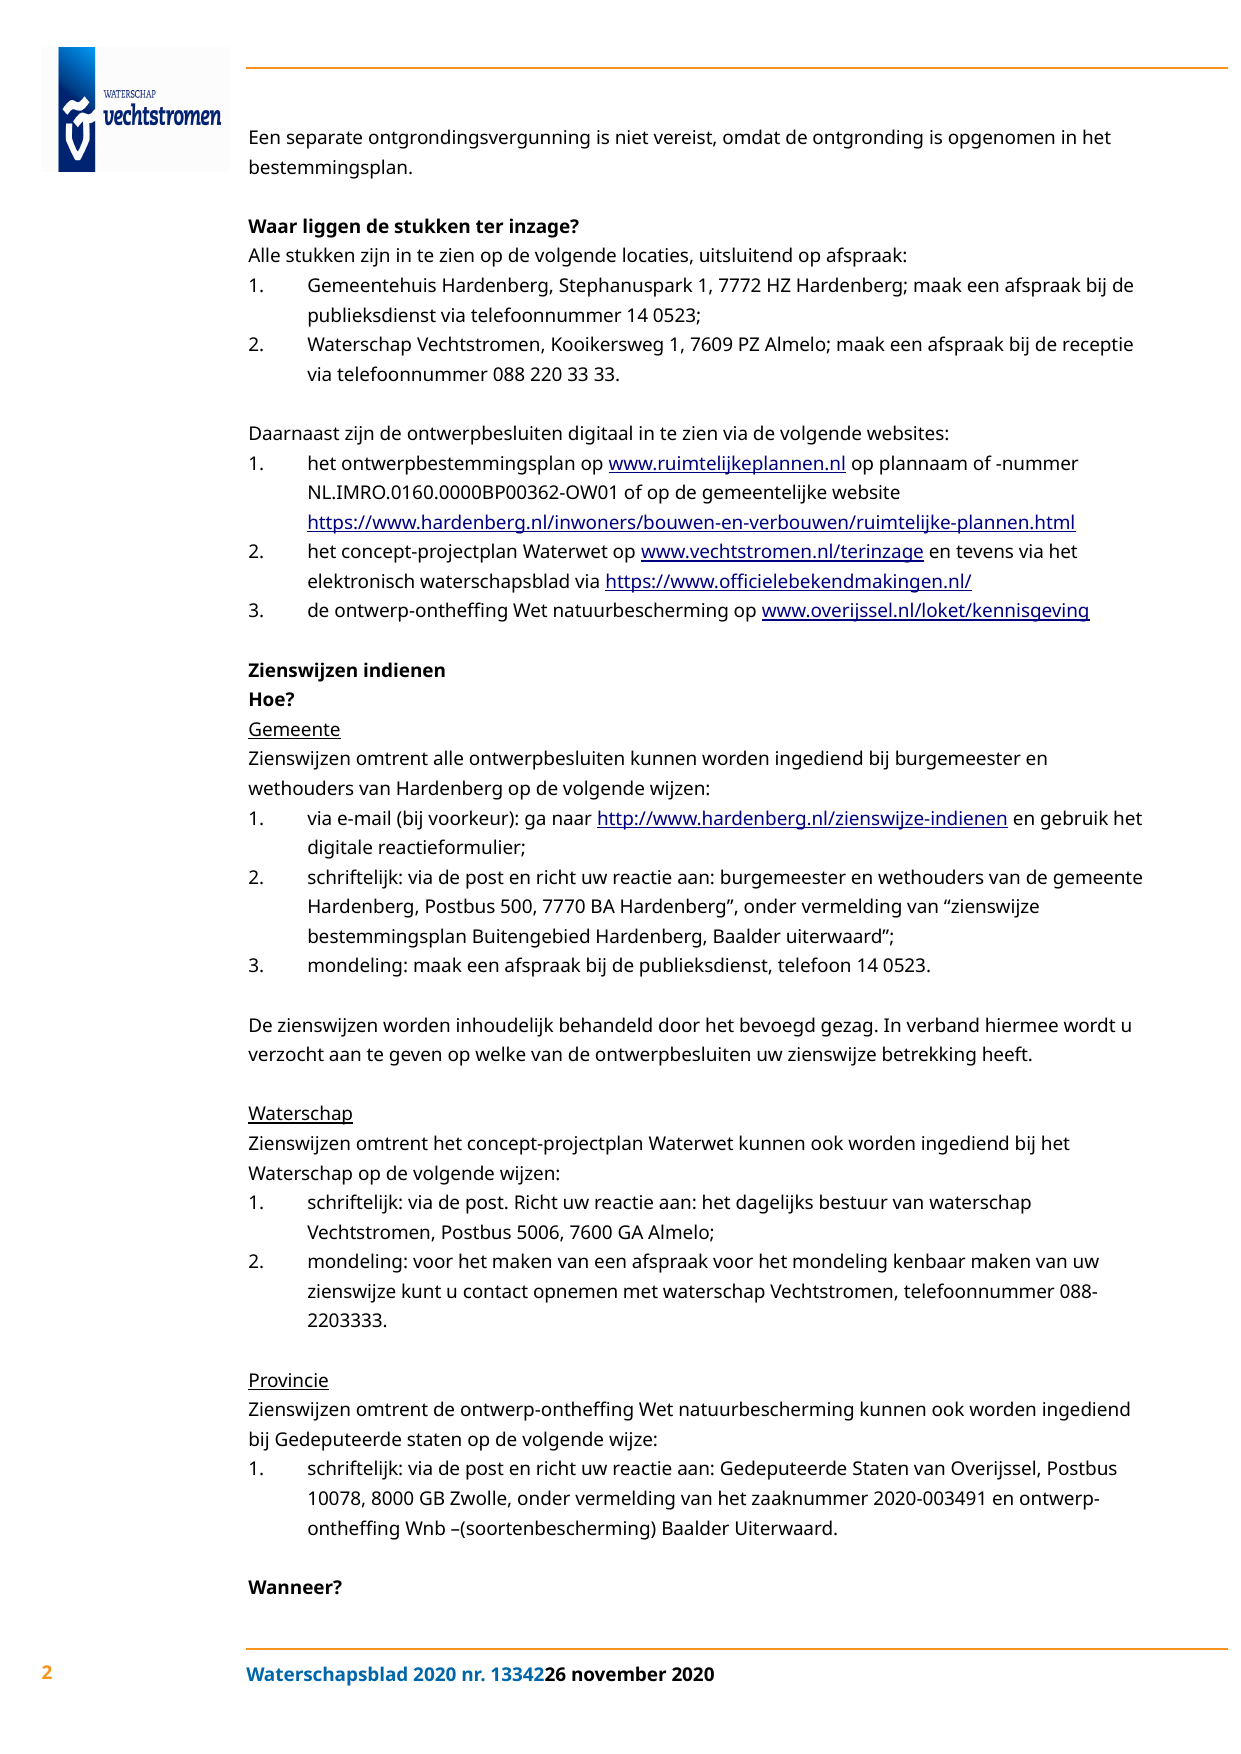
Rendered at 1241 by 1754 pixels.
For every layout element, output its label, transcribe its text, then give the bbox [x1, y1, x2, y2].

text Waar liggen de stukken ter inzage? [248, 213, 1152, 239]
text Alle stukken zijn in te zien op de volgende locaties, uitsluitend op afspraak: [248, 243, 1152, 268]
text Gemeente [248, 716, 1152, 742]
text Een separate ontgrondingsvergunning is niet vereist, omdat de ontgronding is opgenomen in het bestemmingsplan. [248, 124, 1152, 180]
list mondeling: maak een afspraak bij de publieksdienst, telefoon 14 0523. [248, 953, 1152, 978]
text Hoe? [248, 686, 1152, 712]
text Provincie [248, 1367, 1152, 1393]
text De zienswijzen worden inhoudelijk behandeld door het bevoegd gezag. In verband hiermee wordt u verzocht aan te geven op welke van de ontwerpbesluiten uw zienswijze betrekking heeft. [248, 1012, 1152, 1067]
list Waterschap Vechtstromen, Kooikersweg 1, 7609 PZ Almelo; maak een afspraak bij de receptie via telefoonnummer 088 220 33 33. [248, 331, 1152, 387]
list schriftelijk: via de post en richt uw reactie aan: burgemeester en wethouders van de gemeente Hardenberg, Postbus 500, 7770 BA Hardenberg”, onder vermelding van “zienswijze bestemmingsplan Buitengebied Hardenberg, Baalder uiterwaard”; [248, 864, 1152, 949]
text Zienswijzen omtrent het concept-projectplan Waterwet kunnen ook worden ingediend bij het Waterschap op de volgende wijzen: [248, 1130, 1152, 1186]
list de ontwerp-ontheffing Wet natuurbescherming op www.overijssel.nl/loket/kennisgeving [248, 598, 1152, 623]
list schriftelijk: via de post en richt uw reactie aan: Gedeputeerde Staten van Overijssel, Postbus 10078, 8000 GB Zwolle, onder vermelding van het zaaknummer 2020-003491 en ontwerp-ontheffing Wnb –(soortenbescherming) Baalder Uiterwaard. [248, 1456, 1152, 1541]
list het ontwerpbestemmingsplan op www.ruimtelijkeplannen.nl op plannaam of -nummer NL.IMRO.0160.0000BP00362-OW01 of op de gemeentelijke website https://www.hardenberg.nl/inwoners/bouwen-en-verbouwen/ruimtelijke-plannen.html [248, 450, 1152, 535]
picture [41, 47, 231, 172]
list via e-mail (bij voorkeur): ga naar http://www.hardenberg.nl/zienswijze-indienen en gebruik het digitale reactieformulier; [248, 805, 1152, 860]
text Wanneer? [248, 1574, 1152, 1600]
list mondeling: voor het maken van een afspraak voor het mondeling kenbaar maken van uw zienswijze kunt u contact opnemen met waterschap Vechtstromen, telefoonnummer 088-2203333. [248, 1248, 1152, 1333]
text Daarnaast zijn de ontwerpbesluiten digitaal in te zien via de volgende websites: [248, 420, 1152, 446]
text Zienswijzen omtrent alle ontwerpbesluiten kunnen worden ingediend bij burgemeester en wethouders van Hardenberg op de volgende wijzen: [248, 746, 1152, 801]
list het concept-projectplan Waterwet op www.vechtstromen.nl/terinzage en tevens via het elektronisch waterschapsblad via https://www.officielebekendmakingen.nl/ [248, 538, 1152, 594]
text Zienswijzen omtrent de ontwerp-ontheffing Wet natuurbescherming kunnen ook worden ingediend bij Gedeputeerde staten op de volgende wijze: [248, 1396, 1152, 1452]
text Zienswijzen indienen [248, 657, 1152, 683]
list Gemeentehuis Hardenberg, Stephanuspark 1, 7772 HZ Hardenberg; maak een afspraak bij de publieksdienst via telefoonnummer 14 0523; [248, 272, 1152, 328]
list schriftelijk: via de post. Richt uw reactie aan: het dagelijks bestuur van waterschap Vechtstromen, Postbus 5006, 7600 GA Almelo; [248, 1189, 1152, 1245]
text Waterschap [248, 1101, 1152, 1126]
